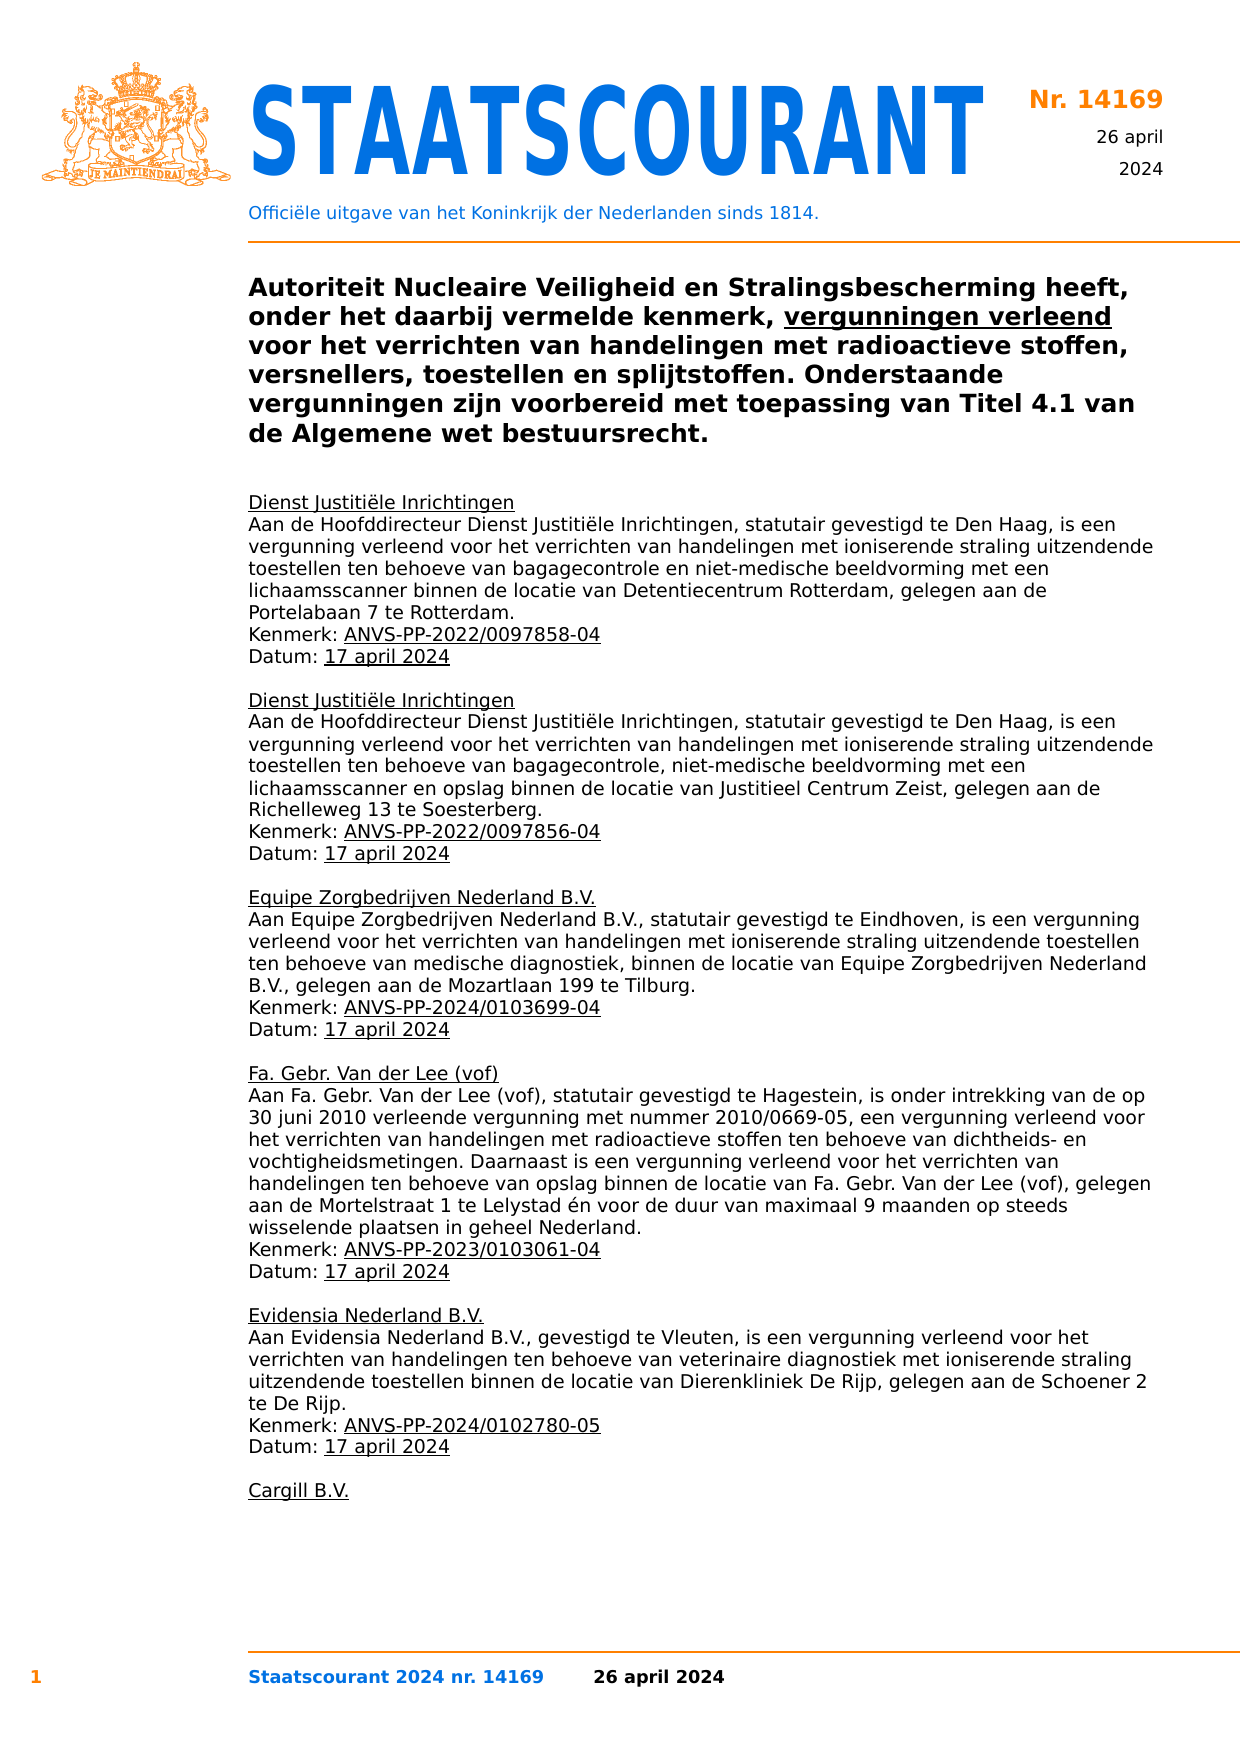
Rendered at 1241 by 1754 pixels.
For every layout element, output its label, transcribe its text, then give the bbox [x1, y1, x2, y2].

text Aan Fa. Gebr. Van der Lee (vof), statutair gevestigd te Hagestein, is onder intrekking van de op 30 juni 2010 verleende vergunning met nummer 2010/0669-05, een vergunning verleend voor het verrichten van handelingen met radioactieve stoffen ten behoeve van dichtheids- en vochtigheidsmetingen. Daarnaast is een vergunning verleend voor het verrichten van handelingen ten behoeve van opslag binnen de locatie van Fa. Gebr. Van der Lee (vof), gelegen aan de Mortelstraat 1 te Lelystad én voor de duur van maximaal 9 maanden op steeds wisselende plaatsen in geheel Nederland. [248, 1085, 1163, 1239]
text Kenmerk: ANVS-PP-2024/0102780-05 [248, 1414, 1163, 1436]
table_header STAATSCOURANT [248, 62, 998, 203]
text Datum: 17 april 2024 [248, 646, 1163, 668]
text Aan de Hoofddirecteur Dienst Justitiële Inrichtingen, statutair gevestigd te Den Haag, is een vergunning verleend voor het verrichten van handelingen met ioniserende straling uitzendende toestellen ten behoeve van bagagecontrole en niet-medische beeldvorming met een lichaamsscanner binnen de locatie van Detentiecentrum Rotterdam, gelegen aan de Portelabaan 7 te Rotterdam. [248, 514, 1163, 624]
table_cell 2024 [998, 153, 1240, 203]
text Datum: 17 april 2024 [248, 1019, 1163, 1041]
picture [41, 62, 231, 186]
text Aan Evidensia Nederland B.V., gevestigd te Vleuten, is een vergunning verleend voor het verrichten van handelingen ten behoeve van veterinaire diagnostiek met ioniserende straling uitzendende toestellen binnen de locatie van Dierenkliniek De Rijp, gelegen aan de Schoener 2 te De Rijp. [248, 1327, 1163, 1414]
text Aan Equipe Zorgbedrijven Nederland B.V., statutair gevestigd te Eindhoven, is een vergunning verleend voor het verrichten van handelingen met ioniserende straling uitzendende toestellen ten behoeve van medische diagnostiek, binnen de locatie van Equipe Zorgbedrijven Nederland B.V., gelegen aan de Mozartlaan 199 te Tilburg. [248, 909, 1163, 997]
text Kenmerk: ANVS-PP-2024/0103699-04 [248, 997, 1163, 1019]
text Cargill B.V. [248, 1480, 1163, 1502]
table_cell 26 april [998, 121, 1240, 153]
subtitle Autoriteit Nucleaire Veiligheid en Stralingsbescherming heeft, onder het daarbij vermelde kenmerk, vergunningen verleend voor het verrichten van handelingen met radioactieve stoffen, versnellers, toestellen en splijtstoffen. Onderstaande vergunningen zijn voorbereid met toepassing van Titel 4.1 van de Algemene wet bestuursrecht. [248, 273, 1163, 448]
table_header Nr. 14169 [998, 62, 1240, 121]
text Kenmerk: ANVS-PP-2022/0097856-04 [248, 821, 1163, 843]
text Dienst Justitiële Inrichtingen [248, 492, 1163, 514]
text Kenmerk: ANVS-PP-2022/0097858-04 [248, 624, 1163, 646]
text Equipe Zorgbedrijven Nederland B.V. [248, 887, 1163, 909]
text Datum: 17 april 2024 [248, 1436, 1163, 1458]
text Aan de Hoofddirecteur Dienst Justitiële Inrichtingen, statutair gevestigd te Den Haag, is een vergunning verleend voor het verrichten van handelingen met ioniserende straling uitzendende toestellen ten behoeve van bagagecontrole, niet-medische beeldvorming met een lichaamsscanner en opslag binnen de locatie van Justitieel Centrum Zeist, gelegen aan de Richelleweg 13 te Soesterberg. [248, 711, 1163, 821]
text Kenmerk: ANVS-PP-2023/0103061-04 [248, 1239, 1163, 1261]
text Evidensia Nederland B.V. [248, 1304, 1163, 1327]
table_cell Officiële uitgave van het Koninkrijk der Nederlanden sinds 1814. [248, 203, 1240, 241]
text Datum: 17 april 2024 [248, 843, 1163, 865]
text Dienst Justitiële Inrichtingen [248, 689, 1163, 711]
table_header [25, 62, 248, 241]
text Datum: 17 april 2024 [248, 1261, 1163, 1283]
text Fa. Gebr. Van der Lee (vof) [248, 1063, 1163, 1085]
